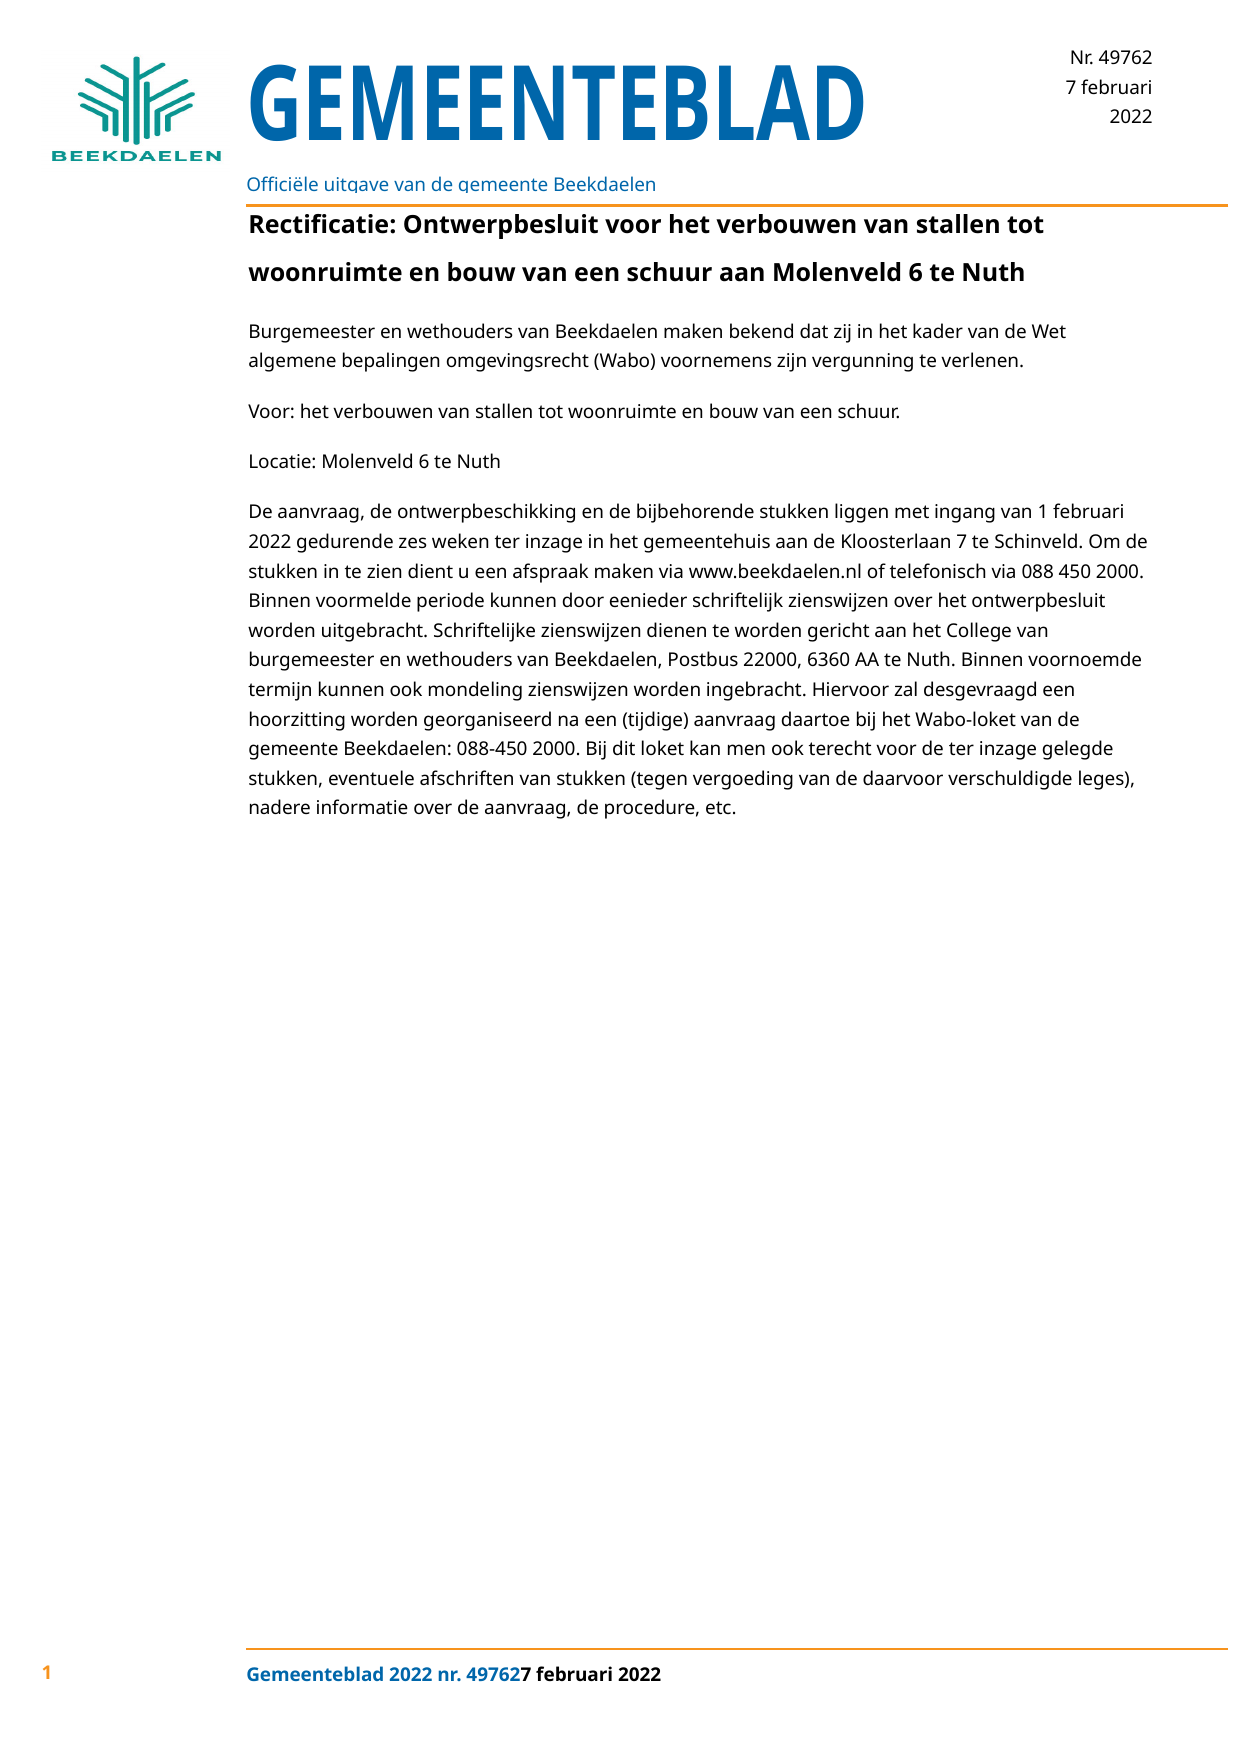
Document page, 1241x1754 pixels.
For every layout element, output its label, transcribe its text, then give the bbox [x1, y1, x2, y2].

text Rectificatie: Ontwerpbesluit voor het verbouwen van stallen tot woonruimte en bouw van een schuur aan Molenveld 6 te Nuth [248, 207, 1152, 288]
text Voor: het verbouwen van stallen tot woonruimte en bouw van een schuur. [248, 398, 1152, 424]
text De aanvraag, de ontwerpbeschikking en de bijbehorende stukken liggen met ingang van 1 februari 2022 gedurende zes weken ter inzage in het gemeentehuis aan de Kloosterlaan 7 te Schinveld. Om de stukken in te zien dient u een afspraak maken via www.beekdaelen.nl of telefonisch via 088 450 2000. Binnen voormelde periode kunnen door eenieder schriftelijk zienswijzen over het ontwerpbesluit worden uitgebracht. Schriftelijke zienswijzen dienen te worden gericht aan het College van burgemeester en wethouders van Beekdaelen, Postbus 22000, 6360 AA te Nuth. Binnen voornoemde termijn kunnen ook mondeling zienswijzen worden ingebracht. Hiervoor zal desgevraagd een hoorzitting worden georganiseerd na een (tijdige) aanvraag daartoe bij het Wabo-loket van de gemeente Beekdaelen: 088-450 2000. Bij dit loket kan men ook terecht voor de ter inzage gelegde stukken, eventuele afschriften van stukken (tegen vergoeding van de daarvoor verschuldigde leges), nadere informatie over de aanvraag, de procedure, etc. [248, 499, 1152, 820]
picture [41, 47, 231, 172]
text Burgemeester en wethouders van Beekdaelen maken bekend dat zij in het kader van de Wet algemene bepalingen omgevingsrecht (Wabo) voornemens zijn vergunning te verlenen. [248, 318, 1152, 373]
text Locatie: Molenveld 6 te Nuth [248, 448, 1152, 474]
